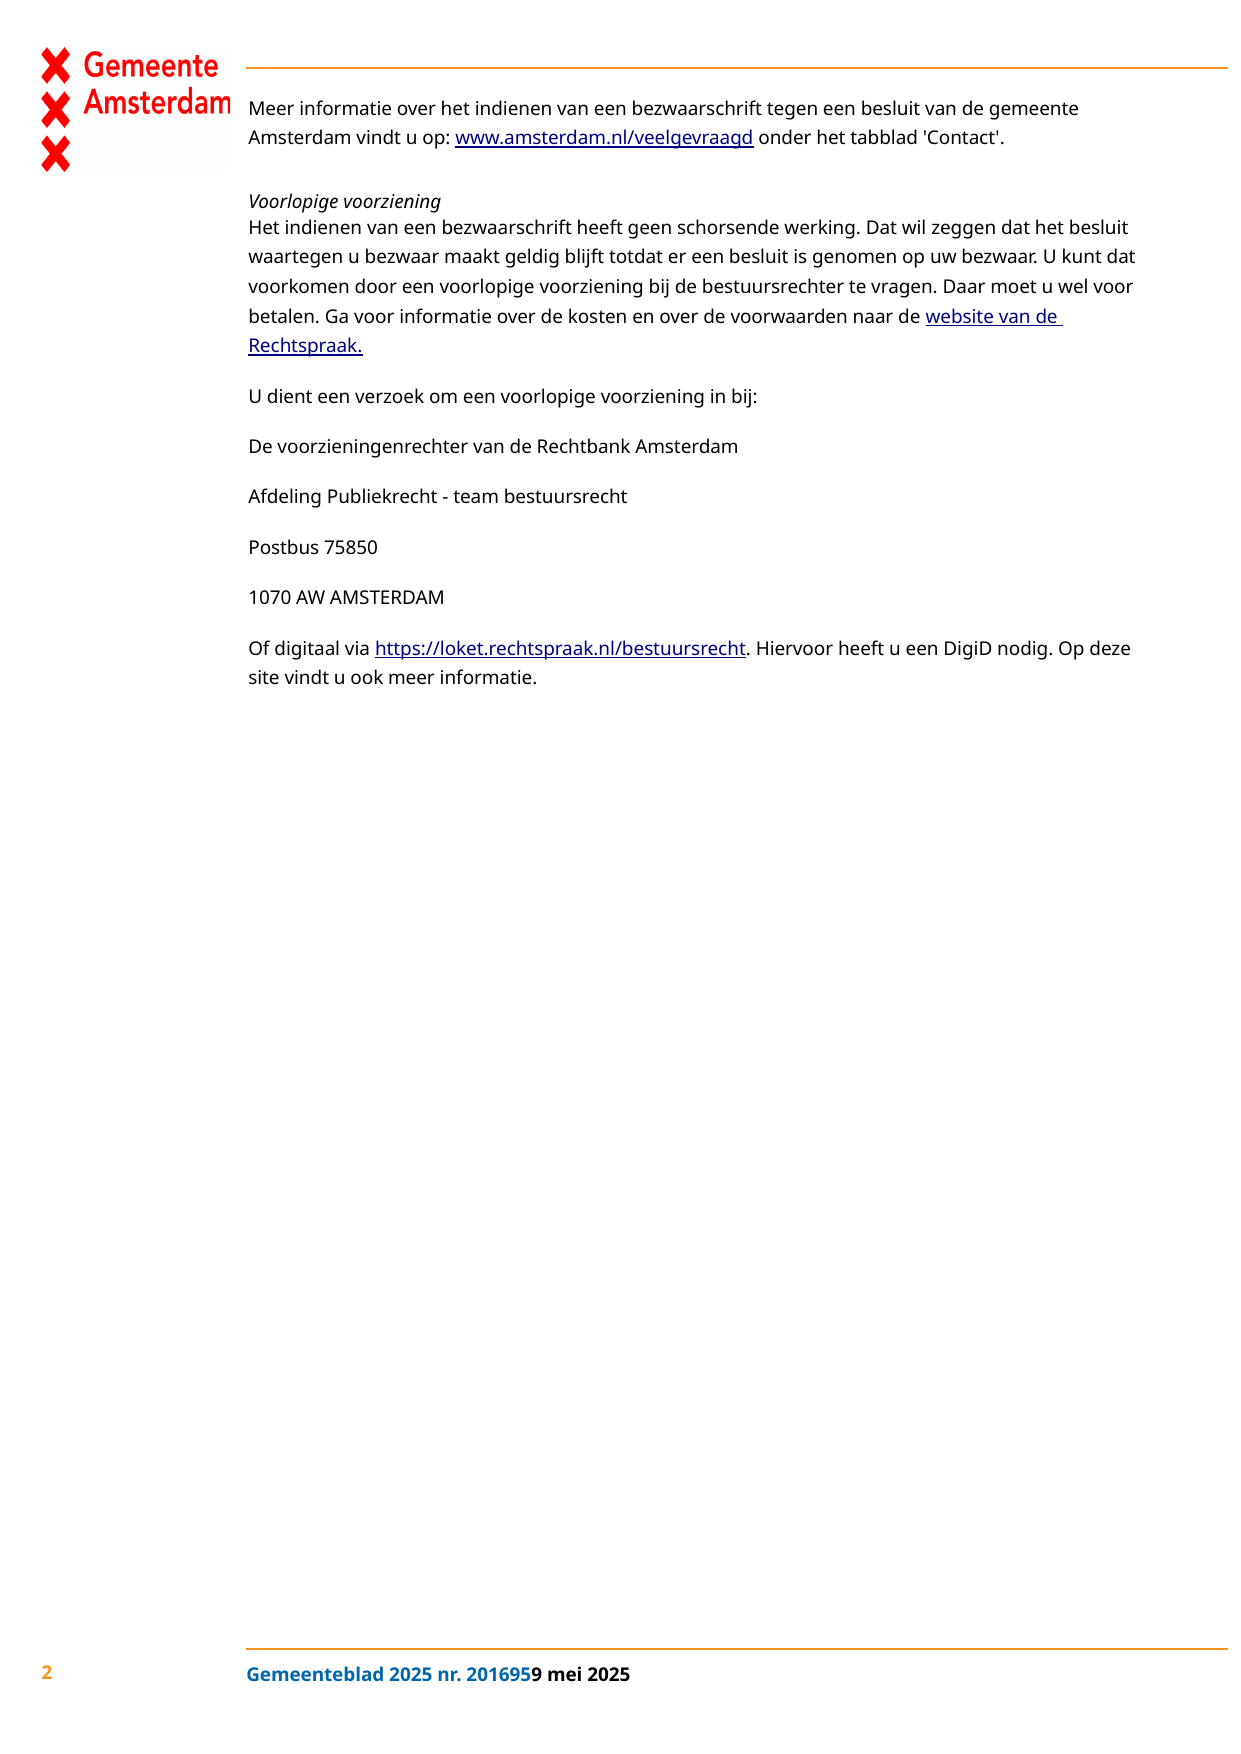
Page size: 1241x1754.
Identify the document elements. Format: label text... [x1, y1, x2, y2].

text Afdeling Publiekrecht - team bestuursrecht [248, 484, 1152, 509]
text Het indienen van een bezwaarschrift heeft geen schorsende werking. Dat wil zeggen dat het besluit waartegen u bezwaar maakt geldig blijft totdat er een besluit is genomen op uw bezwaar. U kunt dat voorkomen door een voorlopige voorziening bij de bestuursrechter te vragen. Daar moet u wel voor betalen. Ga voor informatie over de kosten en over de voorwaarden naar de website van de Rechtspraak. [248, 214, 1152, 358]
text Voorlopige voorziening [248, 188, 1152, 214]
text Meer informatie over het indienen van een bezwaarschrift tegen een besluit van de gemeente Amsterdam vindt u op: www.amsterdam.nl/veelgevraagd onder het tabblad 'Contact'. [248, 95, 1152, 150]
text U dient een verzoek om een voorlopige voorziening in bij: [248, 383, 1152, 408]
picture [41, 47, 231, 172]
text 1070 AW AMSTERDAM [248, 584, 1152, 610]
text Of digitaal via https://loket.rechtspraak.nl/bestuursrecht. Hiervoor heeft u een DigiD nodig. Op deze site vindt u ook meer informatie. [248, 635, 1152, 690]
text Postbus 75850 [248, 534, 1152, 560]
text De voorzieningenrechter van de Rechtbank Amsterdam [248, 433, 1152, 459]
